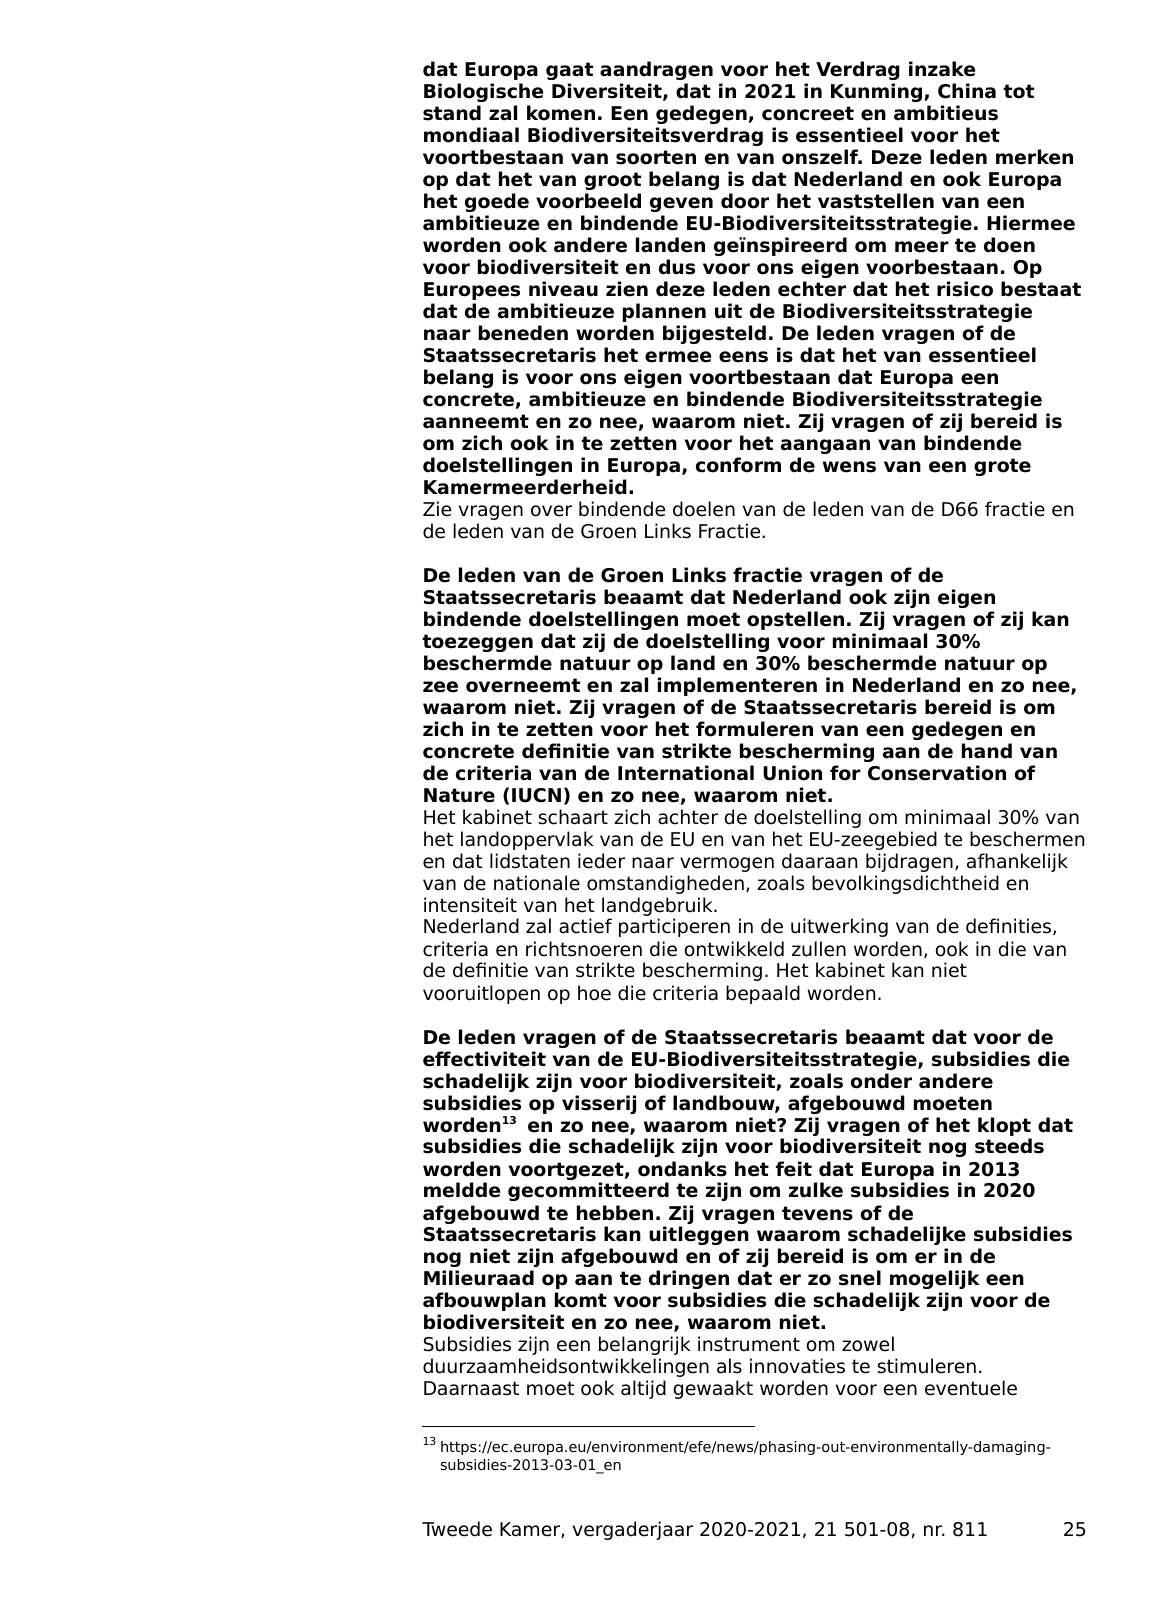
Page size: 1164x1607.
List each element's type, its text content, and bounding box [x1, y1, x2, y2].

text dat Europa gaat aandragen voor het Verdrag inzake Biologische Diversiteit, dat in 2021 in Kunming, China tot stand zal komen. Een gedegen, concreet en ambitieus mondiaal Biodiversiteitsverdrag is essentieel voor het voortbestaan van soorten en van onszelf. Deze leden merken op dat het van groot belang is dat Nederland en ook Europa het goede voorbeeld geven door het vaststellen van een ambitieuze en bindende EU-Biodiversiteitsstrategie. Hiermee worden ook andere landen geïnspireerd om meer te doen voor biodiversiteit en dus voor ons eigen voorbestaan. Op Europees niveau zien deze leden echter dat het risico bestaat dat de ambitieuze plannen uit de Biodiversiteitsstrategie naar beneden worden bijgesteld. De leden vragen of de Staatssecretaris het ermee eens is dat het van essentieel belang is voor ons eigen voortbestaan dat Europa een concrete, ambitieuze en bindende Biodiversiteitsstrategie aanneemt en zo nee, waarom niet. Zij vragen of zij bereid is om zich ook in te zetten voor het aangaan van bindende doelstellingen in Europa, conform de wens van een grote Kamermeerderheid. [422, 59, 1087, 499]
text Zie vragen over bindende doelen van de leden van de D66 fractie en de leden van de Groen Links Fractie. [422, 499, 1087, 543]
text De leden van de Groen Links fractie vragen of de Staatssecretaris beaamt dat Nederland ook zijn eigen bindende doelstellingen moet opstellen. Zij vragen of zij kan toezeggen dat zij de doelstelling voor minimaal 30% beschermde natuur op land en 30% beschermde natuur op zee overneemt en zal implementeren in Nederland en zo nee, waarom niet. Zij vragen of de Staatssecretaris bereid is om zich in te zetten voor het formuleren van een gedegen en concrete definitie van strikte bescherming aan de hand van de criteria van de International Union for Conservation of Nature (IUCN) en zo nee, waarom niet. [422, 565, 1087, 807]
text https://ec.europa.eu/environment/efe/news/phasing-out-environmentally-damaging-subsidies-2013-03-01_en [422, 1435, 1087, 1474]
text Het kabinet schaart zich achter de doelstelling om minimaal 30% van het landoppervlak van de EU en van het EU-zeegebied te beschermen en dat lidstaten ieder naar vermogen daaraan bijdragen, afhankelijk van de nationale omstandigheden, zoals bevolkingsdichtheid en intensiteit van het landgebruik. [422, 807, 1087, 916]
text De leden vragen of de Staatssecretaris beaamt dat voor de effectiviteit van de EU-Biodiversiteitsstrategie, subsidies die schadelijk zijn voor biodiversiteit, zoals onder andere subsidies op visserij of landbouw, afgebouwd moeten worden en zo nee, waarom niet? Zij vragen of het klopt dat subsidies die schadelijk zijn voor biodiversiteit nog steeds worden voortgezet, ondanks het feit dat Europa in 2013 meldde gecommitteerd te zijn om zulke subsidies in 2020 afgebouwd te hebben. Zij vragen tevens of de Staatssecretaris kan uitleggen waarom schadelijke subsidies nog niet zijn afgebouwd en of zij bereid is om er in de Milieuraad op aan te dringen dat er zo snel mogelijk een afbouwplan komt voor subsidies die schadelijk zijn voor de biodiversiteit en zo nee, waarom niet. [422, 1027, 1087, 1334]
text Nederland zal actief participeren in de uitwerking van de definities, criteria en richtsnoeren die ontwikkeld zullen worden, ook in die van de definitie van strikte bescherming. Het kabinet kan niet vooruitlopen op hoe die criteria bepaald worden. [422, 916, 1087, 1004]
text Subsidies zijn een belangrijk instrument om zowel duurzaamheidsontwikkelingen als innovaties te stimuleren. Daarnaast moet ook altijd gewaakt worden voor een eventuele [422, 1334, 1087, 1400]
